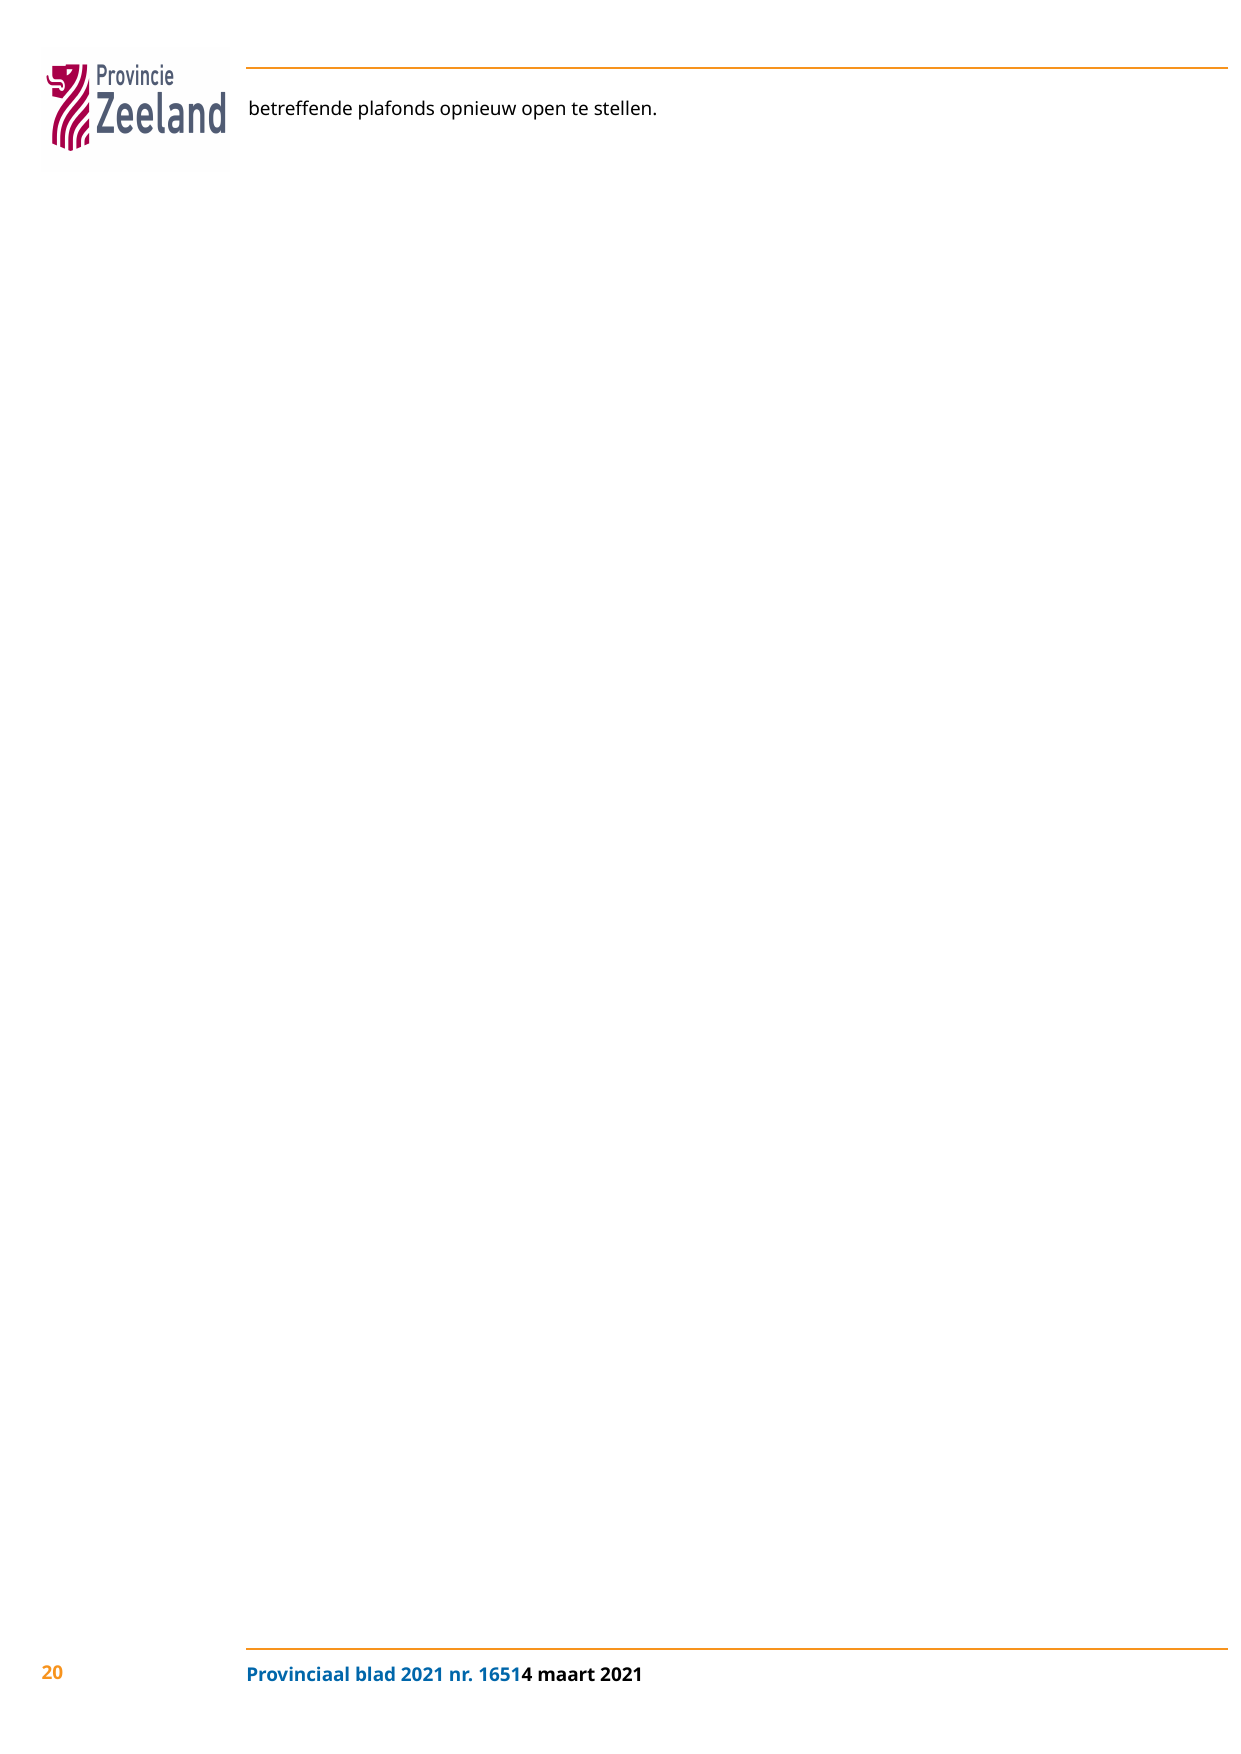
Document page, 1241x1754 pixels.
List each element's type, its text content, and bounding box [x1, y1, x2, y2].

picture [41, 47, 231, 172]
text betreffende plafonds opnieuw open te stellen. [248, 95, 1152, 121]
